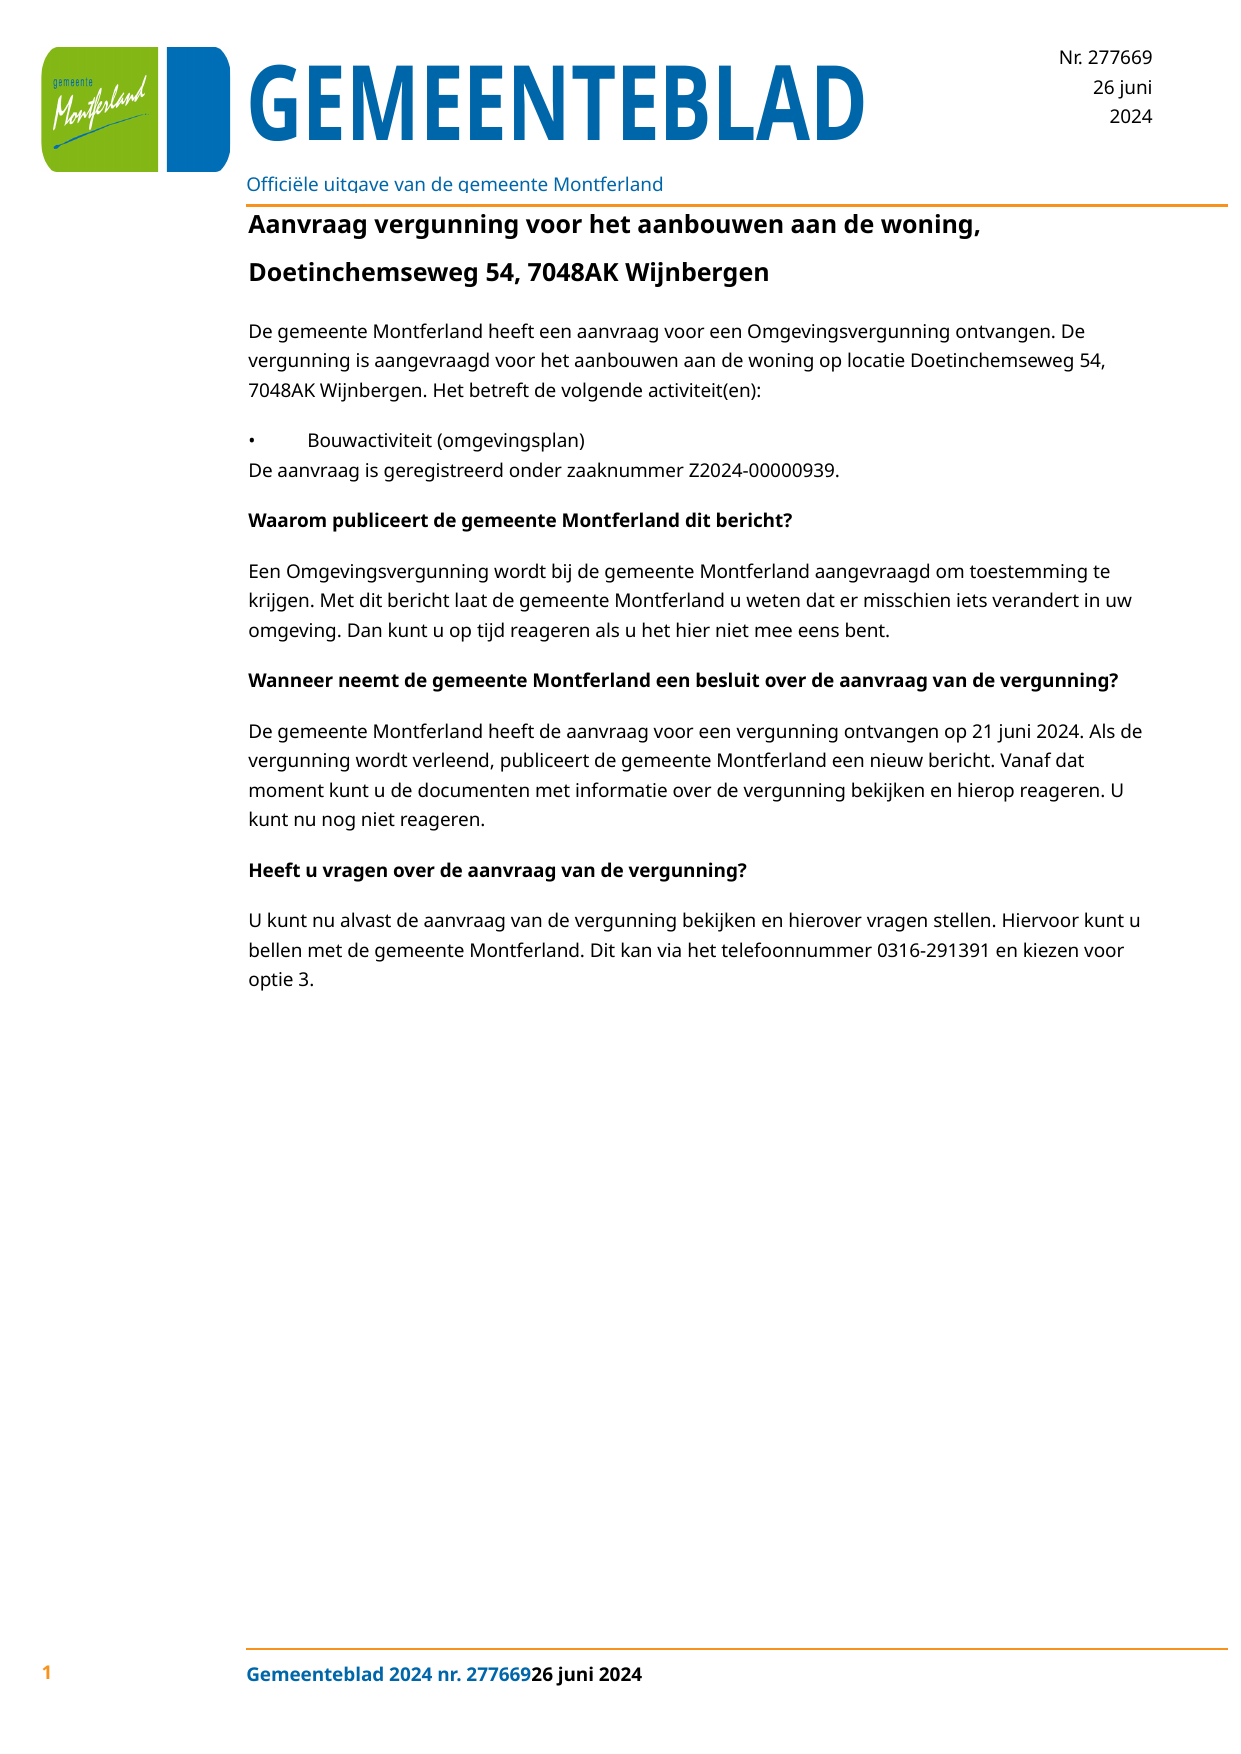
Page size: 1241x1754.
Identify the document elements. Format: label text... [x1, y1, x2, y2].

text U kunt nu alvast de aanvraag van de vergunning bekijken en hierover vragen stellen. Hiervoor kunt u bellen met de gemeente Montferland. Dit kan via het telefoonnummer 0316-291391 en kiezen voor optie 3. [248, 907, 1152, 992]
text Aanvraag vergunning voor het aanbouwen aan de woning, Doetinchemseweg 54, 7048AK Wijnbergen [248, 207, 1152, 288]
text Heeft u vragen over de aanvraag van de vergunning? [248, 857, 1152, 883]
picture [41, 47, 231, 172]
text Een Omgevingsvergunning wordt bij de gemeente Montferland aangevraagd om toestemming te krijgen. Met dit bericht laat de gemeente Montferland u weten dat er misschien iets verandert in uw omgeving. Dan kunt u op tijd reageren als u het hier niet mee eens bent. [248, 558, 1152, 643]
text Waarom publiceert de gemeente Montferland dit bericht? [248, 507, 1152, 533]
list Bouwactiviteit (omgevingsplan) [248, 427, 1152, 453]
text De gemeente Montferland heeft de aanvraag voor een vergunning ontvangen op 21 juni 2024. Als de vergunning wordt verleend, publiceert de gemeente Montferland een nieuw bericht. Vanaf dat moment kunt u de documenten met informatie over de vergunning bekijken en hierop reageren. U kunt nu nog niet reageren. [248, 718, 1152, 832]
text De aanvraag is geregistreerd onder zaaknummer Z2024-00000939. [248, 457, 1152, 483]
text De gemeente Montferland heeft een aanvraag voor een Omgevingsvergunning ontvangen. De vergunning is aangevraagd voor het aanbouwen aan de woning op locatie Doetinchemseweg 54, 7048AK Wijnbergen. Het betreft de volgende activiteit(en): [248, 318, 1152, 403]
text Wanneer neemt de gemeente Montferland een besluit over de aanvraag van de vergunning? [248, 667, 1152, 693]
